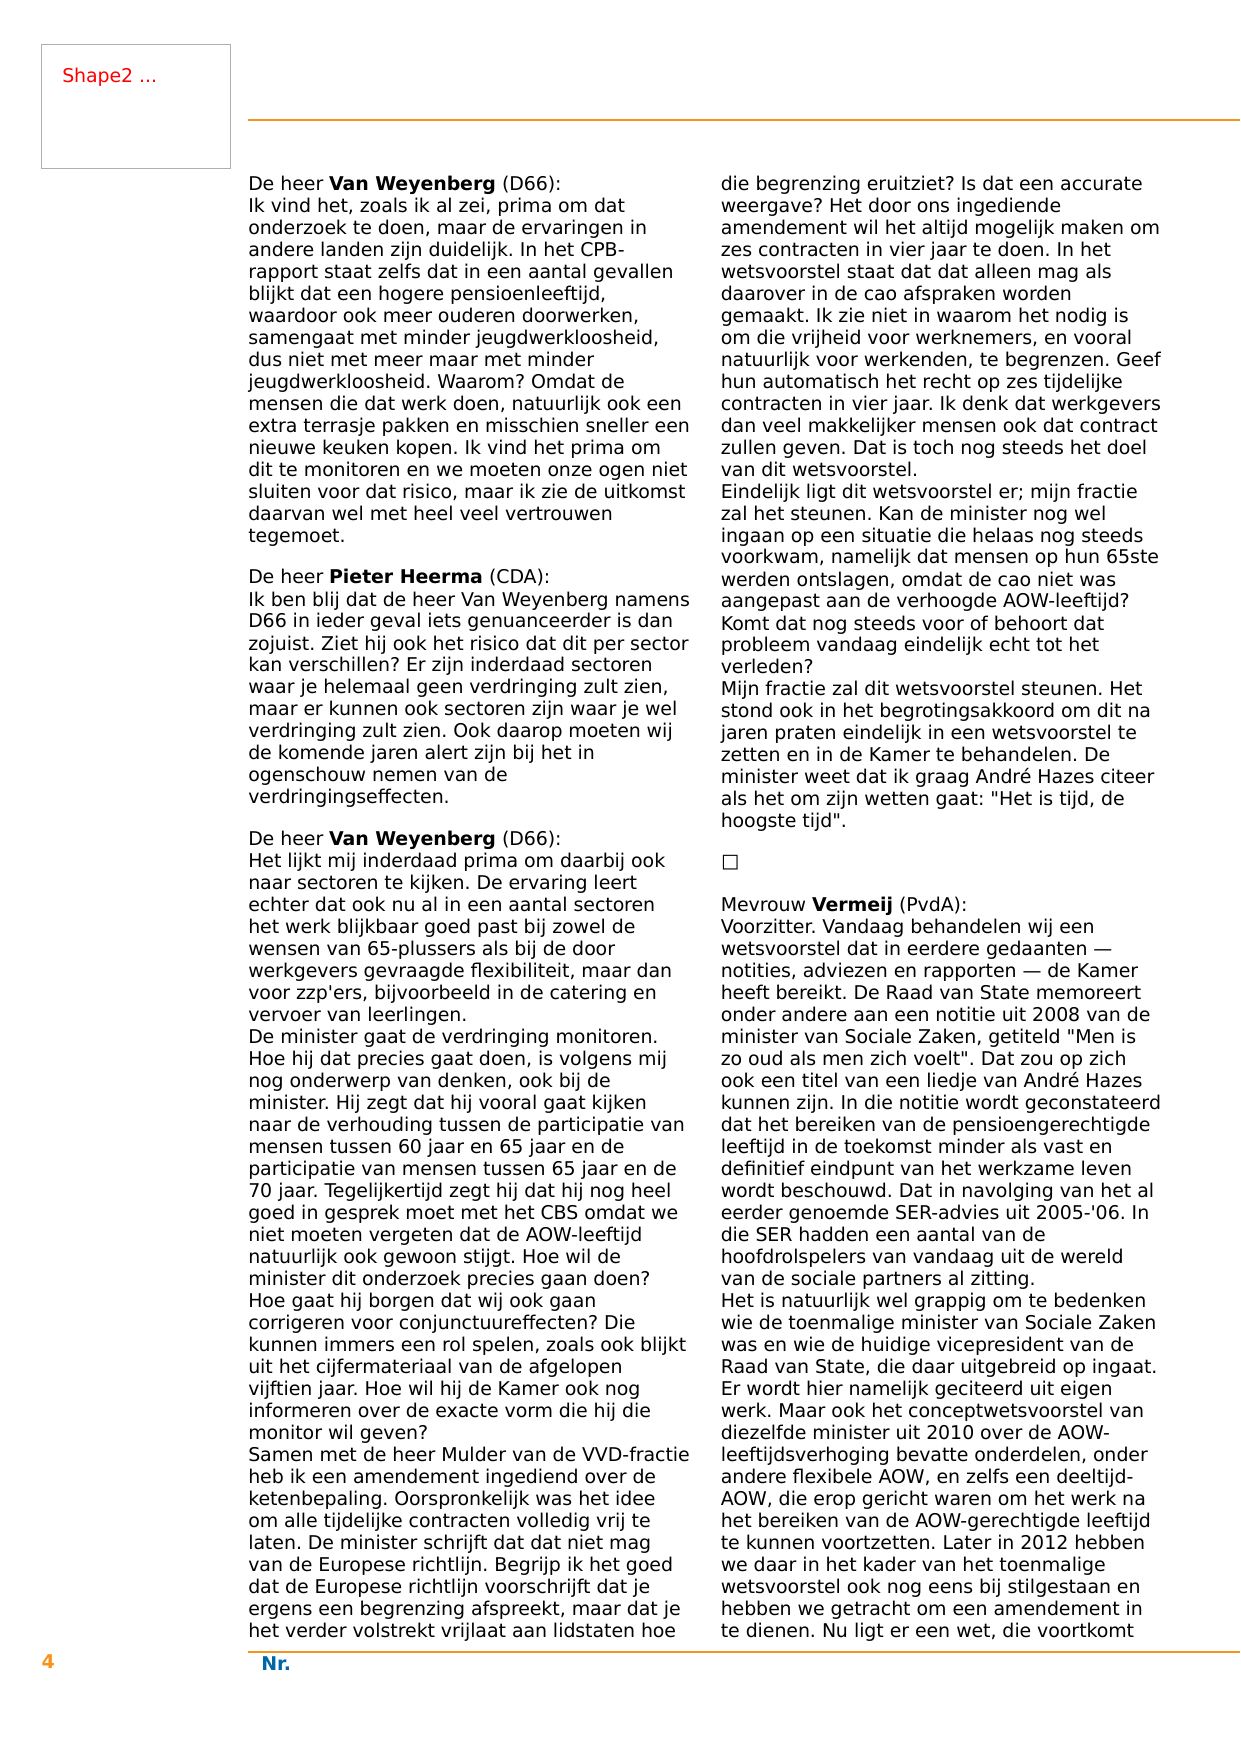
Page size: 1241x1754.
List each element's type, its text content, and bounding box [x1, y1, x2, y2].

text Ik vind het, zoals ik al zei, prima om dat onderzoek te doen, maar de ervaringen in andere landen zijn duidelijk. In het CPB-rapport staat zelfs dat in een aantal gevallen blijkt dat een hogere pensioenleeftijd, waardoor ook meer ouderen doorwerken, samengaat met minder jeugdwerkloosheid, dus niet met meer maar met minder jeugdwerkloosheid. Waarom? Omdat de mensen die dat werk doen, natuurlijk ook een extra terrasje pakken en misschien sneller een nieuwe keuken kopen. Ik vind het prima om dit te monitoren en we moeten onze ogen niet sluiten voor dat risico, maar ik zie de uitkomst daarvan wel met heel veel vertrouwen tegemoet. [248, 195, 691, 546]
text ⬜ [721, 852, 1163, 874]
text Het lijkt mij inderdaad prima om daarbij ook naar sectoren te kijken. De ervaring leert echter dat ook nu al in een aantal sectoren het werk blijkbaar goed past bij zowel de wensen van 65-plussers als bij de door werkgevers gevraagde flexibiliteit, maar dan voor zzp'ers, bijvoorbeeld in de catering en vervoer van leerlingen. [248, 850, 691, 1026]
text Het is natuurlijk wel grappig om te bedenken wie de toenmalige minister van Sociale Zaken was en wie de huidige vicepresident van de Raad van State, die daar uitgebreid op ingaat. Er wordt hier namelijk geciteerd uit eigen werk. Maar ook het conceptwetsvoorstel van diezelfde minister uit 2010 over de AOW-leeftijdsverhoging bevatte onderdelen, onder andere flexibele AOW, en zelfs een deeltijd-AOW, die erop gericht waren om het werk na het bereiken van de AOW-gerechtigde leeftijd te kunnen voortzetten. Later in 2012 hebben we daar in het kader van het toenmalige wetsvoorstel ook nog eens bij stilgestaan en hebben we getracht om een amendement in te dienen. Nu ligt er een wet, die voortkomt [721, 1290, 1163, 1641]
text Eindelijk ligt dit wetsvoorstel er; mijn fractie zal het steunen. Kan de minister nog wel ingaan op een situatie die helaas nog steeds voorkwam, namelijk dat mensen op hun 65ste werden ontslagen, omdat de cao niet was aangepast aan de verhoogde AOW-leeftijd? Komt dat nog steeds voor of behoort dat probleem vandaag eindelijk echt tot het verleden? [721, 481, 1163, 678]
text Samen met de heer Mulder van de VVD-fractie heb ik een amendement ingediend over de ketenbepaling. Oorspronkelijk was het idee om alle tijdelijke contracten volledig vrij te laten. De minister schrijft dat dat niet mag van de Europese richtlijn. Begrijp ik het goed dat de Europese richtlijn voorschrijft dat je ergens een begrenzing afspreekt, maar dat je het verder volstrekt vrijlaat aan lidstaten hoe [248, 1444, 691, 1641]
text Mijn fractie zal dit wetsvoorstel steunen. Het stond ook in het begrotingsakkoord om dit na jaren praten eindelijk in een wetsvoorstel te zetten en in de Kamer te behandelen. De minister weet dat ik graag André Hazes citeer als het om zijn wetten gaat: "Het is tijd, de hoogste tijd". [721, 678, 1163, 832]
text De heer Pieter Heerma (CDA): [248, 566, 691, 588]
text De minister gaat de verdringing monitoren. Hoe hij dat precies gaat doen, is volgens mij nog onderwerp van denken, ook bij de minister. Hij zegt dat hij vooral gaat kijken naar de verhouding tussen de participatie van mensen tussen 60 jaar en 65 jaar en de participatie van mensen tussen 65 jaar en de 70 jaar. Tegelijkertijd zegt hij dat hij nog heel goed in gesprek moet met het CBS omdat we niet moeten vergeten dat de AOW-leeftijd natuurlijk ook gewoon stijgt. Hoe wil de minister dit onderzoek precies gaan doen? Hoe gaat hij borgen dat wij ook gaan corrigeren voor conjunctuureffecten? Die kunnen immers een rol spelen, zoals ook blijkt uit het cijfermateriaal van de afgelopen vijftien jaar. Hoe wil hij de Kamer ook nog informeren over de exacte vorm die hij die monitor wil geven? [248, 1026, 691, 1444]
text Ik ben blij dat de heer Van Weyenberg namens D66 in ieder geval iets genuanceerder is dan zojuist. Ziet hij ook het risico dat dit per sector kan verschillen? Er zijn inderdaad sectoren waar je helemaal geen verdringing zult zien, maar er kunnen ook sectoren zijn waar je wel verdringing zult zien. Ook daarop moeten wij de komende jaren alert zijn bij het in ogenschouw nemen van de verdringingseffecten. [248, 588, 691, 808]
text Voorzitter. Vandaag behandelen wij een wetsvoorstel dat in eerdere gedaanten — notities, adviezen en rapporten — de Kamer heeft bereikt. De Raad van State memoreert onder andere aan een notitie uit 2008 van de minister van Sociale Zaken, getiteld "Men is zo oud als men zich voelt". Dat zou op zich ook een titel van een liedje van André Hazes kunnen zijn. In die notitie wordt geconstateerd dat het bereiken van de pensioengerechtigde leeftijd in de toekomst minder als vast en definitief eindpunt van het werkzame leven wordt beschouwd. Dat in navolging van het al eerder genoemde SER-advies uit 2005-'06. In die SER hadden een aantal van de hoofdrolspelers van vandaag uit de wereld van de sociale partners al zitting. [721, 916, 1163, 1290]
text De heer Van Weyenberg (D66): [248, 173, 691, 195]
text die begrenzing eruitziet? Is dat een accurate weergave? Het door ons ingediende amendement wil het altijd mogelijk maken om zes contracten in vier jaar te doen. In het wetsvoorstel staat dat dat alleen mag als daarover in de cao afspraken worden gemaakt. Ik zie niet in waarom het nodig is om die vrijheid voor werknemers, en vooral natuurlijk voor werkenden, te begrenzen. Geef hun automatisch het recht op zes tijdelijke contracten in vier jaar. Ik denk dat werkgevers dan veel makkelijker mensen ook dat contract zullen geven. Dat is toch nog steeds het doel van dit wetsvoorstel. [721, 173, 1163, 481]
text Mevrouw Vermeij (PvdA): [721, 894, 1163, 916]
text De heer Van Weyenberg (D66): [248, 828, 691, 850]
